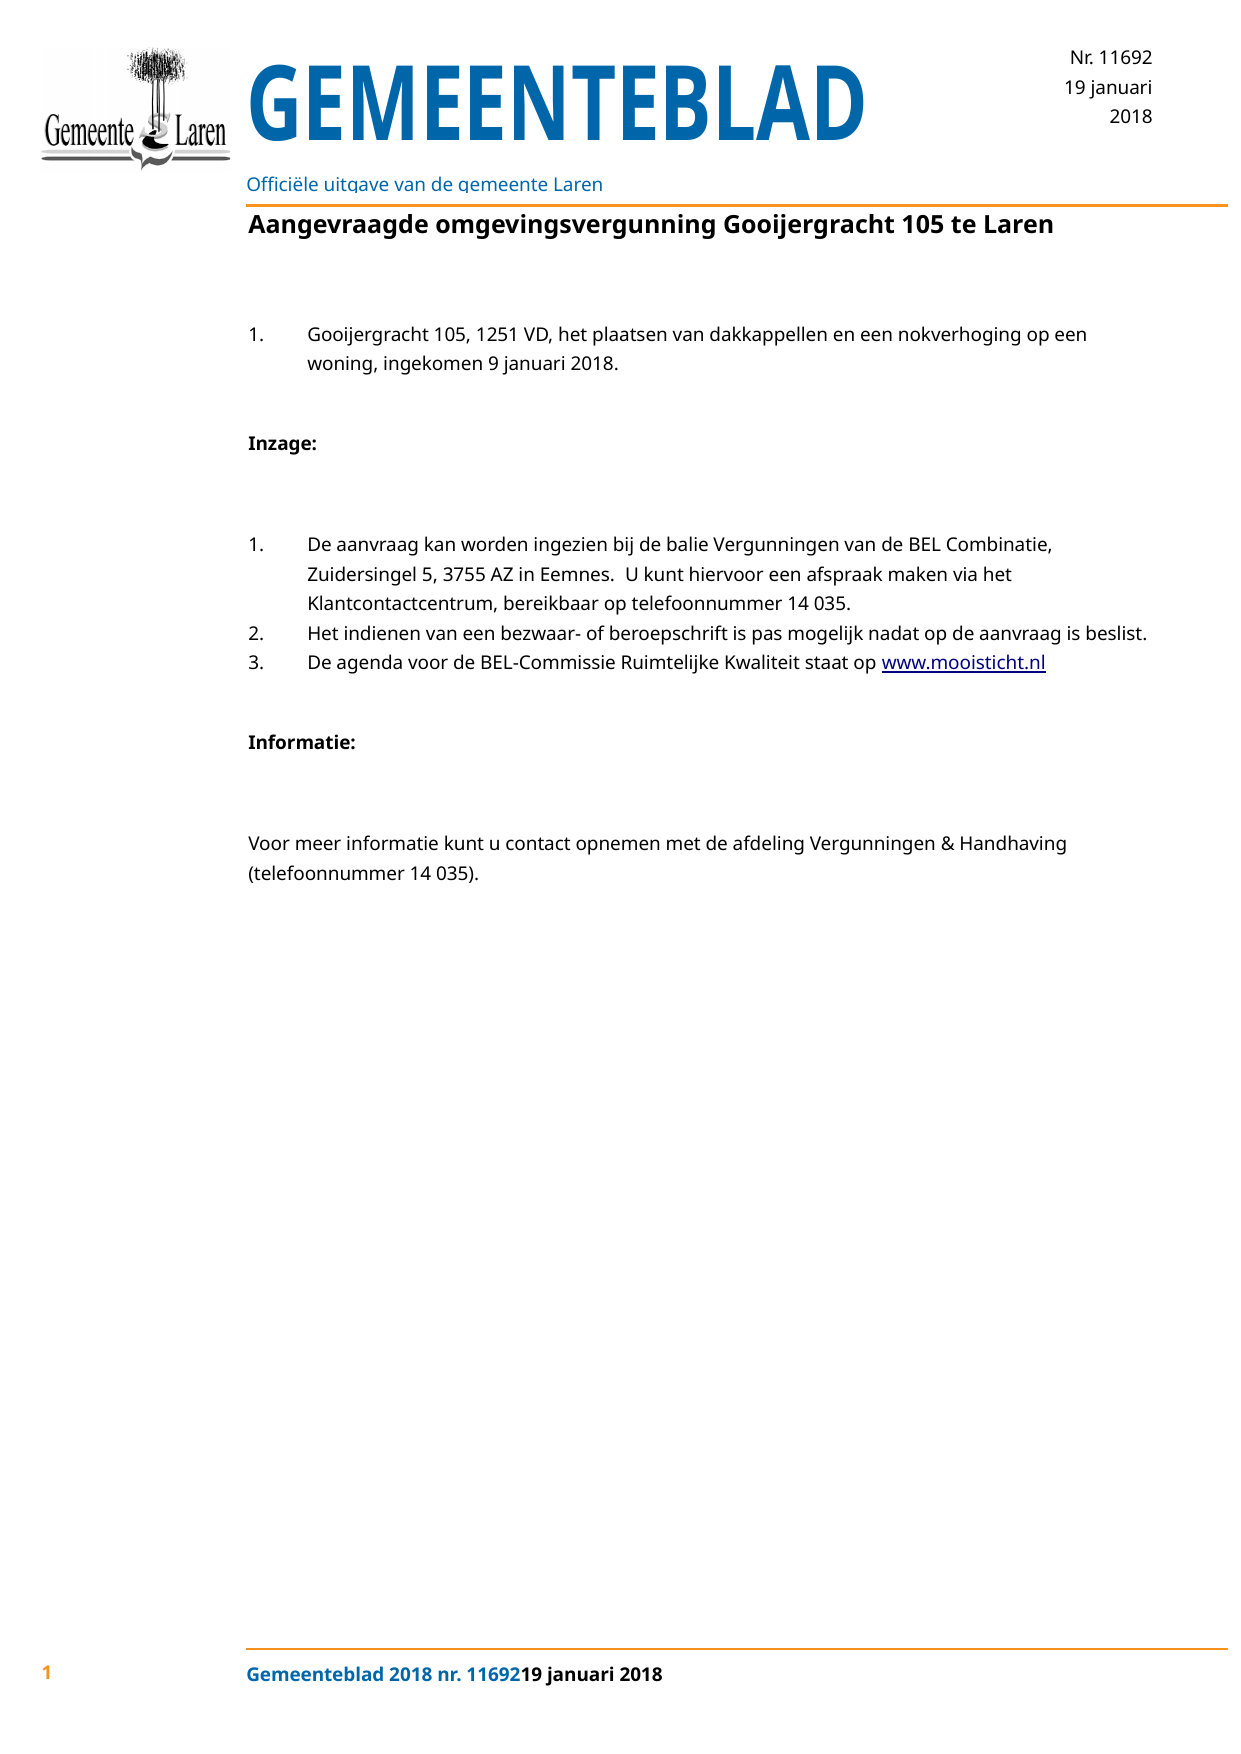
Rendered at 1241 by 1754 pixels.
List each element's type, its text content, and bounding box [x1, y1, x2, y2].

text Voor meer informatie kunt u contact opnemen met de afdeling Vergunningen & Handhaving (telefoonnummer 14 035). [248, 830, 1152, 886]
list De aanvraag kan worden ingezien bij de balie Vergunningen van de BEL Combinatie, Zuidersingel 5, 3755 AZ in Eemnes. U kunt hiervoor een afspraak maken via het Klantcontactcentrum, bereikbaar op telefoonnummer 14 035. [248, 531, 1152, 616]
text Informatie: [248, 729, 1152, 755]
text Aangevraagde omgevingsvergunning Gooijergracht 105 te Laren [248, 207, 1152, 241]
text Inzage: [248, 430, 1152, 456]
list De agenda voor de BEL-Commissie Ruimtelijke Kwaliteit staat op www.mooisticht.nl [248, 649, 1152, 675]
picture [41, 47, 231, 172]
list Gooijergracht 105, 1251 VD, het plaatsen van dakkappellen en een nokverhoging op een woning, ingekomen 9 januari 2018. [248, 321, 1152, 376]
list Het indienen van een bezwaar- of beroepschrift is pas mogelijk nadat op de aanvraag is beslist. [248, 620, 1152, 646]
